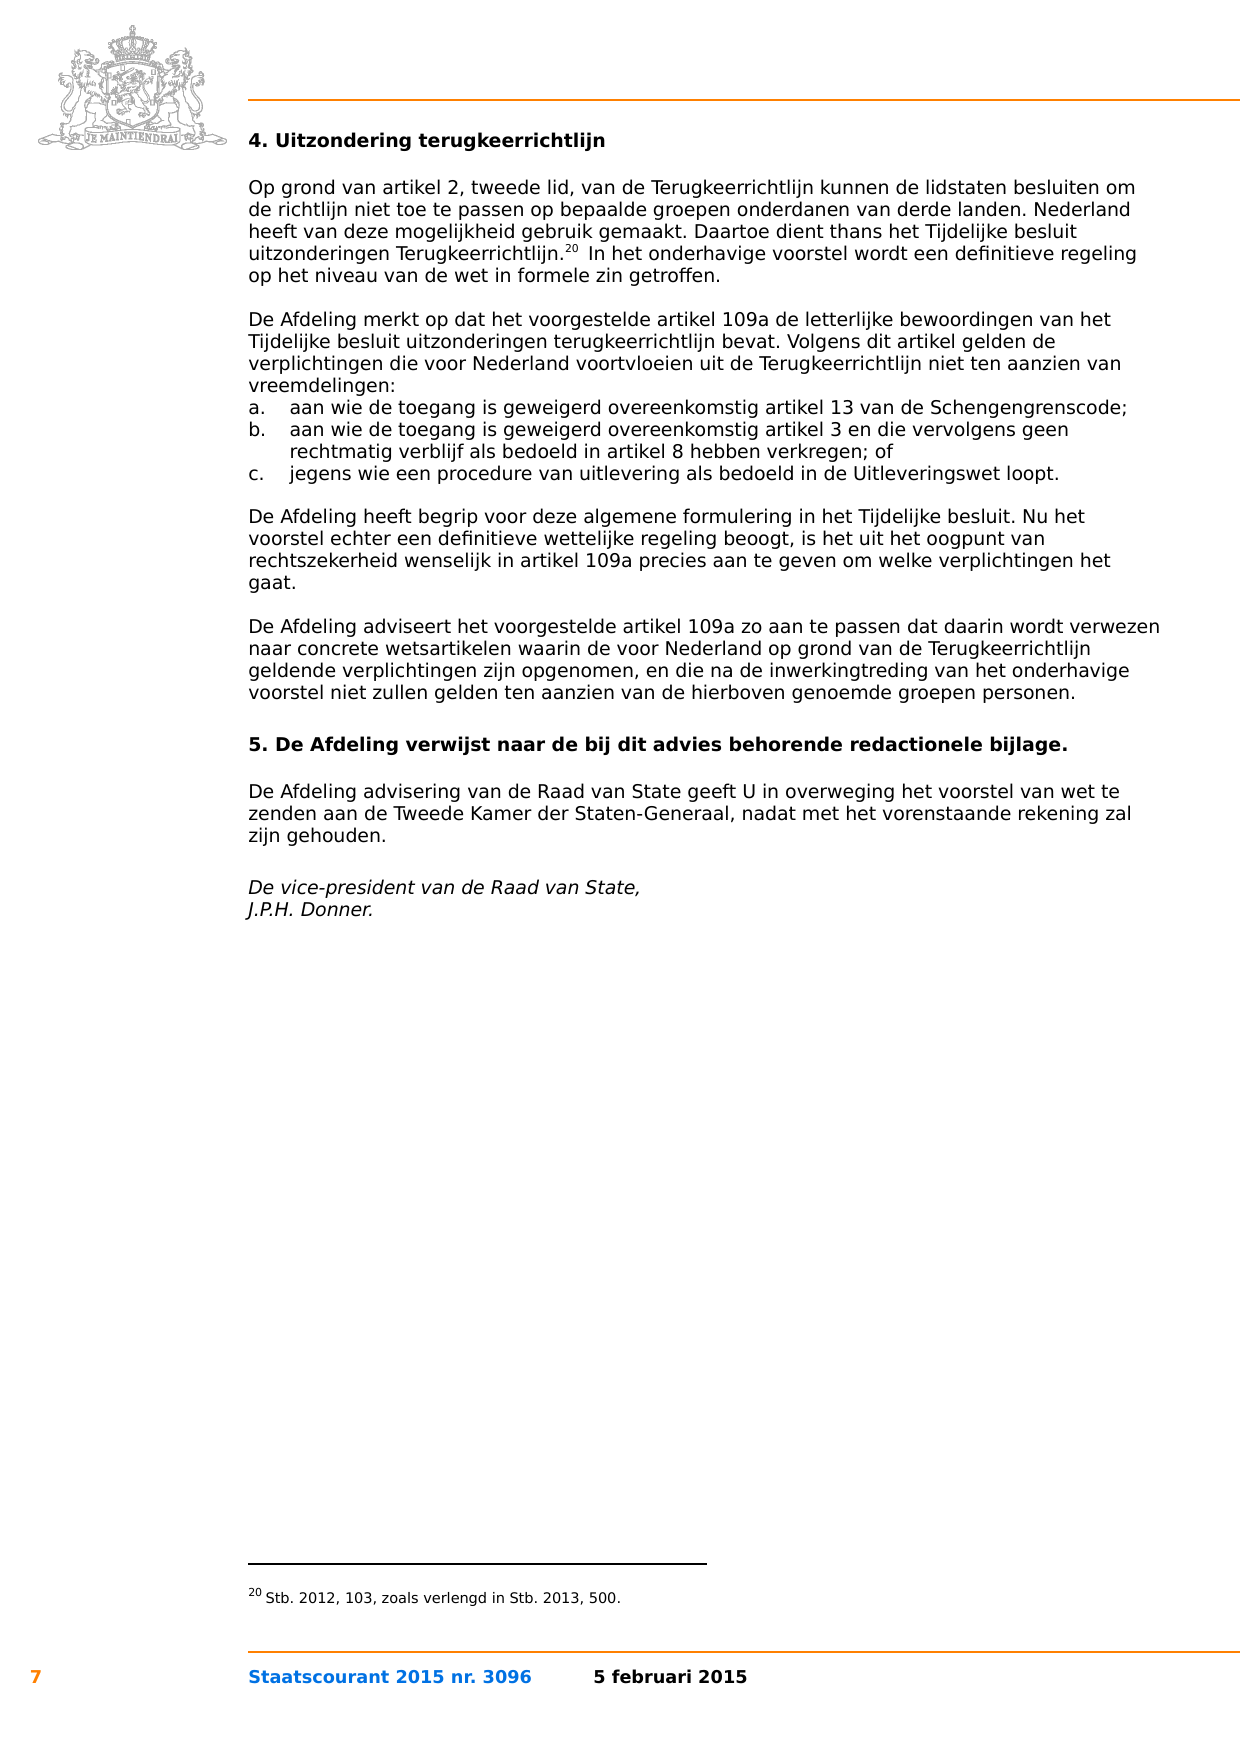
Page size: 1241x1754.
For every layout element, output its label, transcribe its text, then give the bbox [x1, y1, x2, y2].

text c. jegens wie een procedure van uitlevering als bedoeld in de Uitleveringswet loopt. [248, 462, 1163, 484]
text a. aan wie de toegang is geweigerd overeenkomstig artikel 13 van de Schengengrenscode; [248, 397, 1163, 418]
text Op grond van artikel 2, tweede lid, van de Terugkeerrichtlijn kunnen de lidstaten besluiten om de richtlijn niet toe te passen op bepaalde groepen onderdanen van derde landen. Nederland heeft van deze mogelijkheid gebruik gemaakt. Daartoe dient thans het Tijdelijke besluit uitzonderingen Terugkeerrichtlijn. In het onderhavige voorstel wordt een definitieve regeling op het niveau van de wet in formele zin getroffen. [248, 177, 1163, 287]
subtitle 5. De Afdeling verwijst naar de bij dit advies behorende redactionele bijlage. [248, 734, 1163, 756]
subtitle 4. Uitzondering terugkeerrichtlijn [248, 130, 1163, 152]
text De Afdeling adviseert het voorgestelde artikel 109a zo aan te passen dat daarin wordt verwezen naar concrete wetsartikelen waarin de voor Nederland op grond van de Terugkeerrichtlijn geldende verplichtingen zijn opgenomen, en die na de inwerkingtreding van het onderhavige voorstel niet zullen gelden ten aanzien van de hierboven genoemde groepen personen. [248, 616, 1163, 704]
text De vice-president van de Raad van State, J.P.H. Donner. [248, 877, 1163, 921]
text b. aan wie de toegang is geweigerd overeenkomstig artikel 3 en die vervolgens geen rechtmatig verblijf als bedoeld in artikel 8 hebben verkregen; of [248, 418, 1163, 462]
text Stb. 2012, 103, zoals verlengd in Stb. 2013, 500. [248, 1586, 1163, 1608]
text De Afdeling advisering van de Raad van State geeft U in overweging het voorstel van wet te zenden aan de Tweede Kamer der Staten-Generaal, nadat met het vorenstaande rekening zal zijn gehouden. [248, 781, 1163, 847]
text De Afdeling merkt op dat het voorgestelde artikel 109a de letterlijke bewoordingen van het Tijdelijke besluit uitzonderingen terugkeerrichtlijn bevat. Volgens dit artikel gelden de verplichtingen die voor Nederland voortvloeien uit de Terugkeerrichtlijn niet ten aanzien van vreemdelingen: [248, 309, 1163, 397]
picture [38, 25, 227, 150]
text De Afdeling heeft begrip voor deze algemene formulering in het Tijdelijke besluit. Nu het voorstel echter een definitieve wettelijke regeling beoogt, is het uit het oogpunt van rechtszekerheid wenselijk in artikel 109a precies aan te geven om welke verplichtingen het gaat. [248, 506, 1163, 594]
